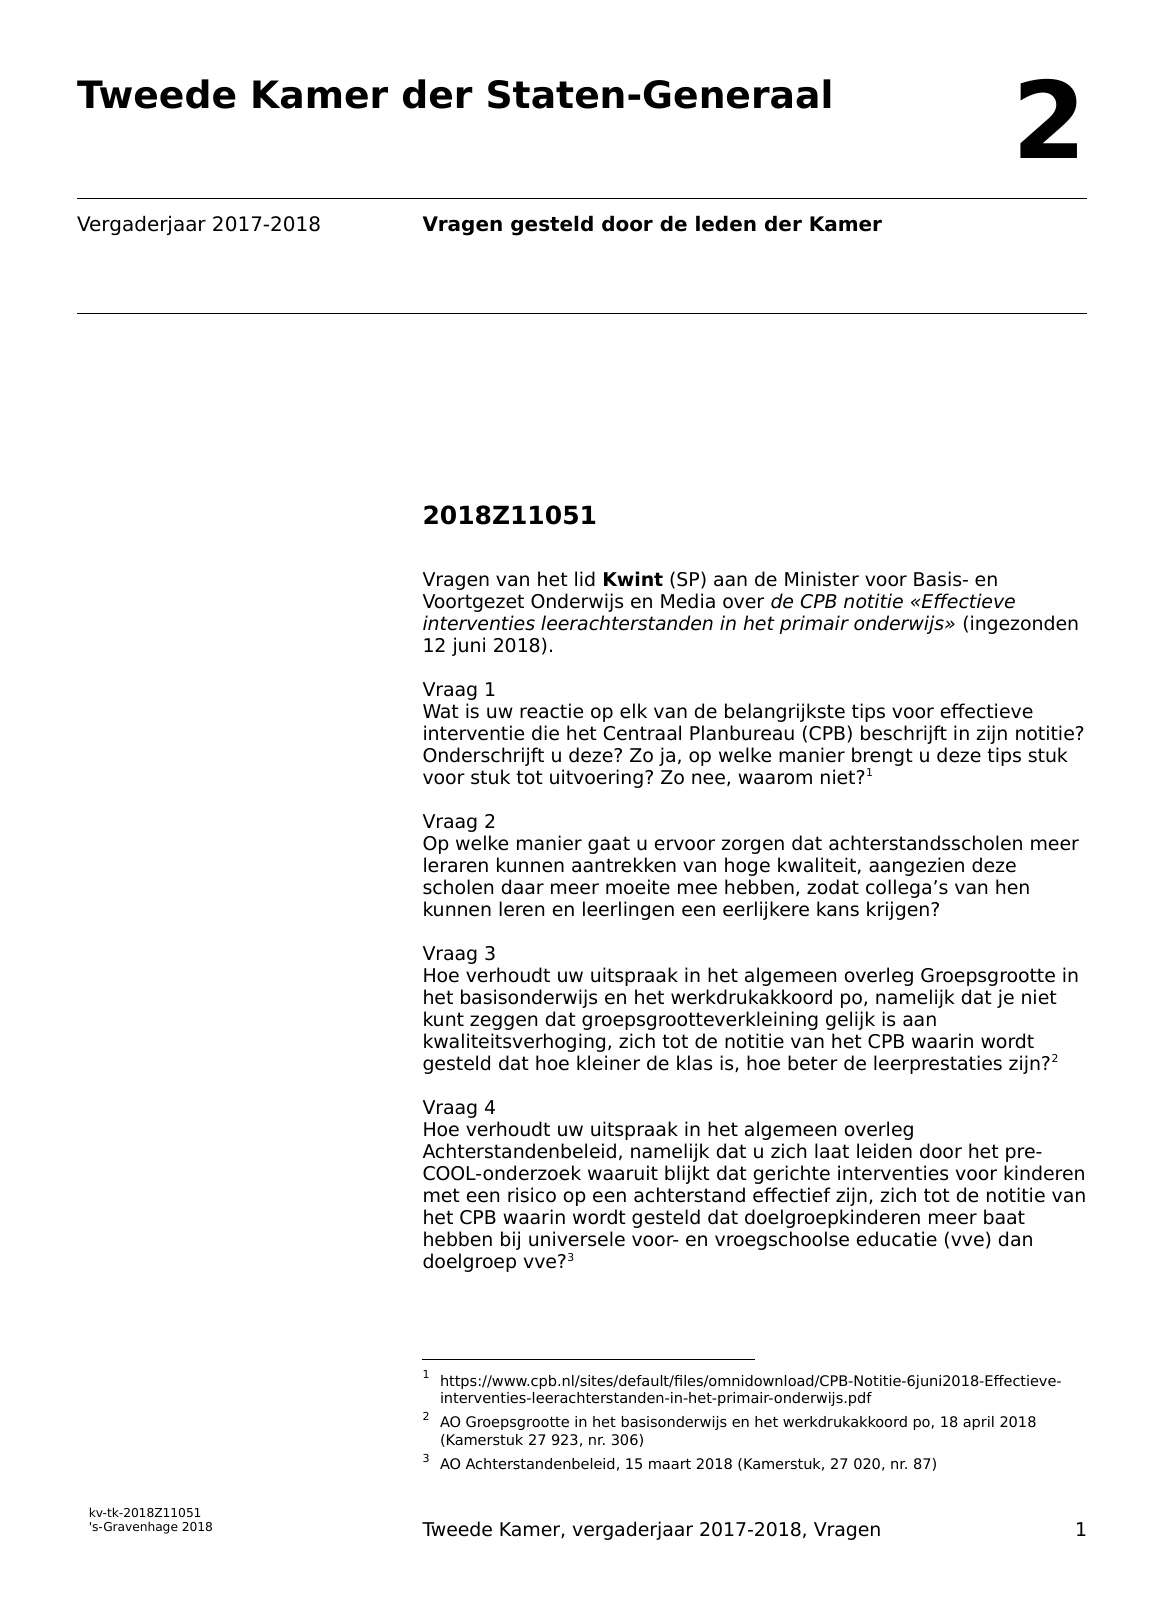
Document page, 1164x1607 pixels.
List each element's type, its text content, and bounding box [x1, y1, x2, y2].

text Hoe verhoudt uw uitspraak in het algemeen overleg Groepsgrootte in het basisonderwijs en het werkdrukakkoord po, namelijk dat je niet kunt zeggen dat groepsgrootteverkleining gelijk is aan kwaliteitsverhoging, zich tot de notitie van het CPB waarin wordt gesteld dat hoe kleiner de klas is, hoe beter de leerprestaties zijn? [422, 965, 1087, 1075]
text Op welke manier gaat u ervoor zorgen dat achterstandsscholen meer leraren kunnen aantrekken van hoge kwaliteit, aangezien deze scholen daar meer moeite mee hebben, zodat collega’s van hen kunnen leren en leerlingen een eerlijkere kans krijgen? [422, 833, 1087, 921]
text https://www.cpb.nl/sites/default/files/omnidownload/CPB-Notitie-6juni2018-Effectieve-interventies-leerachterstanden-in-het-primair-onderwijs.pdf [422, 1368, 1087, 1407]
text kv-tk-2018Z11051 [88, 1506, 323, 1520]
table_cell Vergaderjaar 2017-2018 [77, 199, 422, 313]
text Vraag 1 [422, 679, 1087, 701]
text Vraag 3 [422, 943, 1087, 965]
text Vragen van het lid Kwint (SP) aan de Minister voor Basis- en Voortgezet Onderwijs en Media over de CPB notitie «Effectieve interventies leerachterstanden in het primair onderwijs» (ingezonden 12 juni 2018). [422, 569, 1087, 657]
table_cell Vragen gesteld door de leden der Kamer [422, 199, 1087, 313]
text 's-Gravenhage 2018 [88, 1520, 323, 1534]
text AO Groepsgrootte in het basisonderwijs en het werkdrukakkoord po, 18 april 2018 (Kamerstuk 27 923, nr. 306) [422, 1410, 1087, 1449]
text Vraag 2 [422, 811, 1087, 833]
text AO Achterstandenbeleid, 15 maart 2018 (Kamerstuk, 27 020, nr. 87) [422, 1452, 1087, 1474]
text Vraag 4 [422, 1097, 1087, 1119]
table_header 2 [886, 59, 1087, 198]
text Hoe verhoudt uw uitspraak in het algemeen overleg Achterstandenbeleid, namelijk dat u zich laat leiden door het pre-COOL-onderzoek waaruit blijkt dat gerichte interventies voor kinderen met een risico op een achterstand effectief zijn, zich tot de notitie van het CPB waarin wordt gesteld dat doelgroepkinderen meer baat hebben bij universele voor- en vroegschoolse educatie (vve) dan doelgroep vve? [422, 1119, 1087, 1273]
text 2018Z11051 [422, 501, 1087, 531]
table_header Tweede Kamer der Staten-Generaal [77, 59, 886, 198]
text Wat is uw reactie op elk van de belangrijkste tips voor effectieve interventie die het Centraal Planbureau (CPB) beschrijft in zijn notitie? Onderschrijft u deze? Zo ja, op welke manier brengt u deze tips stuk voor stuk tot uitvoering? Zo nee, waarom niet? [422, 701, 1087, 789]
